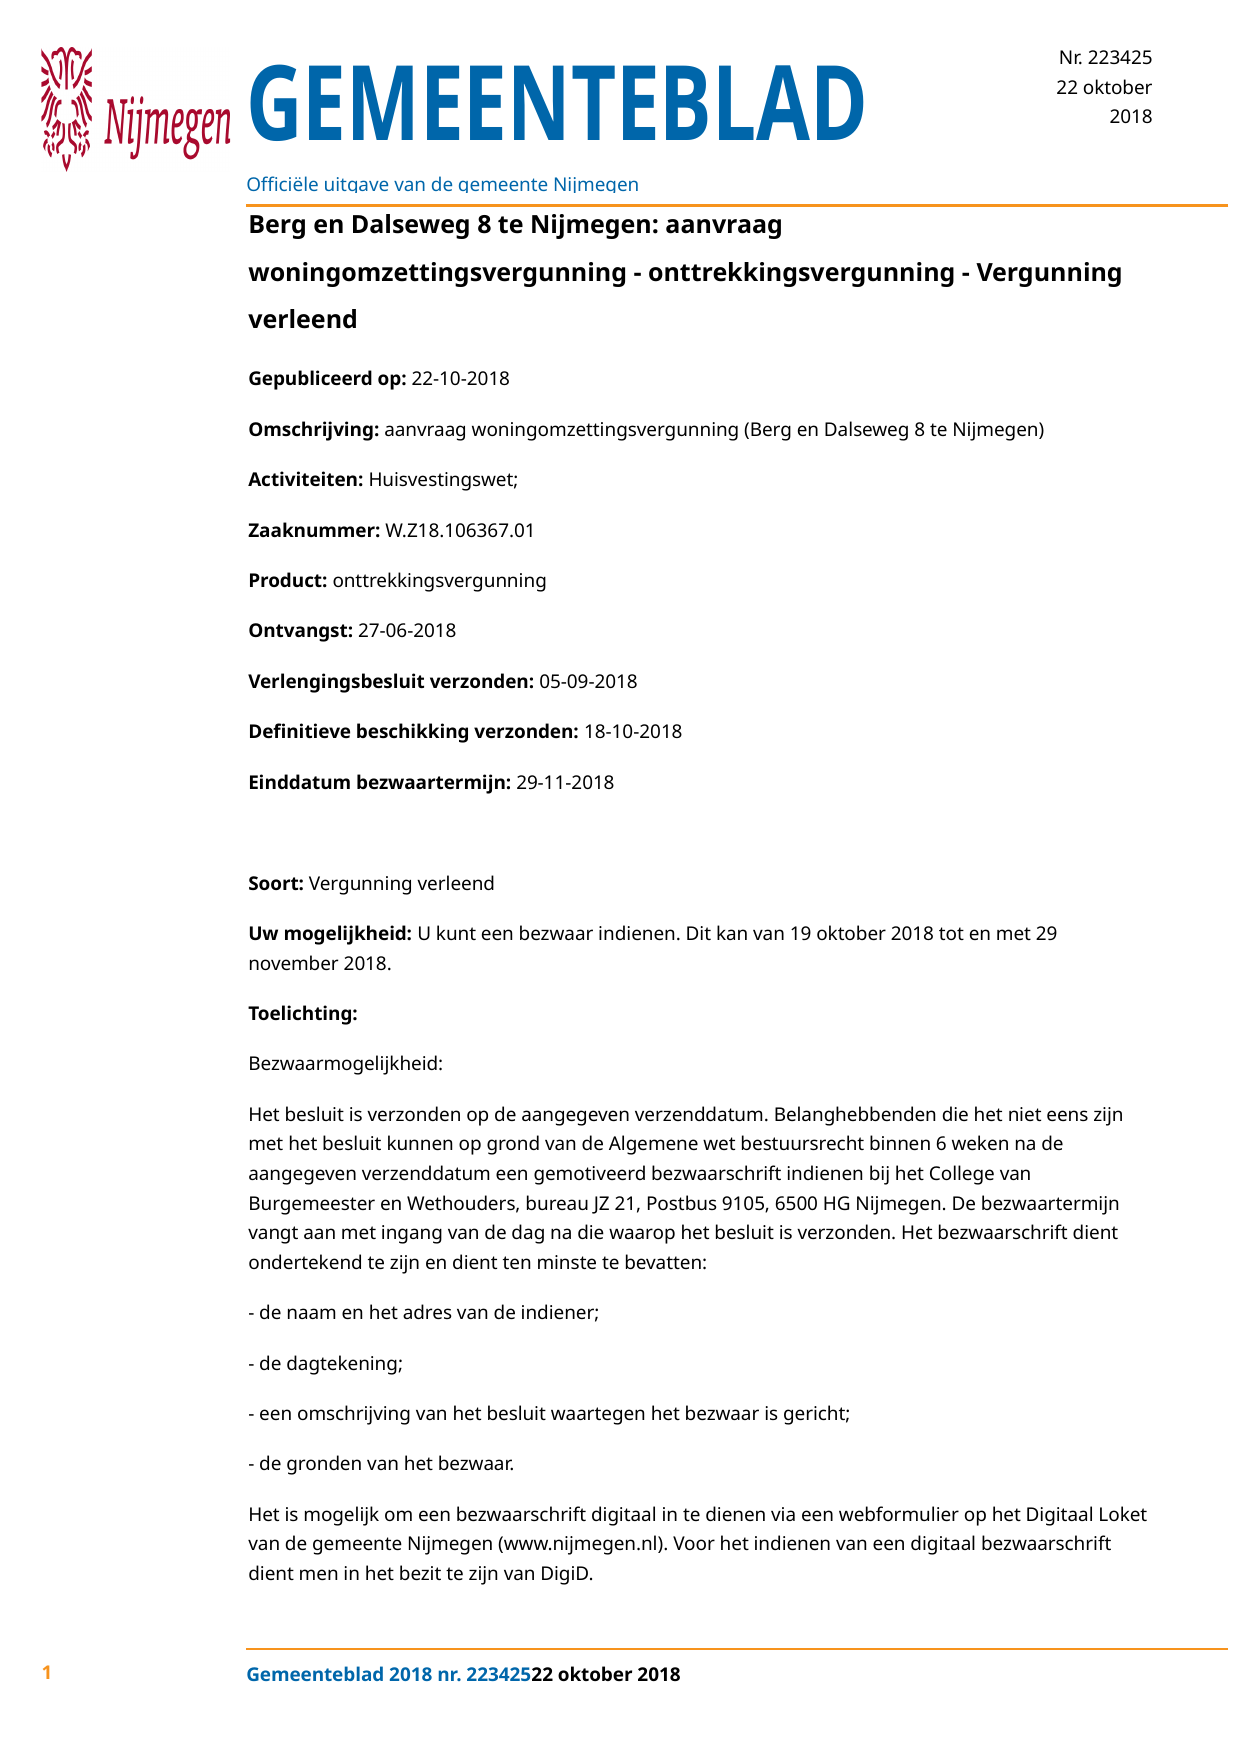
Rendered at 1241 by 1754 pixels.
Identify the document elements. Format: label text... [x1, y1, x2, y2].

text Gepubliceerd op: 22-10-2018 [248, 366, 1152, 391]
text Ontvangst: 27-06-2018 [248, 618, 1152, 643]
text Product: onttrekkingsvergunning [248, 567, 1152, 593]
text Definitieve beschikking verzonden: 18-10-2018 [248, 718, 1152, 744]
text - een omschrijving van het besluit waartegen het bezwaar is gericht; [248, 1400, 1152, 1426]
text Uw mogelijkheid: U kunt een bezwaar indienen. Dit kan van 19 oktober 2018 tot en met 29 november 2018. [248, 920, 1152, 975]
text Het is mogelijk om een bezwaarschrift digitaal in te dienen via een webformulier op het Digitaal Loket van de gemeente Nijmegen (www.nijmegen.nl). Voor het indienen van een digitaal bezwaarschrift dient men in het bezit te zijn van DigiD. [248, 1501, 1152, 1586]
text - de naam en het adres van de indiener; [248, 1299, 1152, 1325]
text Einddatum bezwaartermijn: 29-11-2018 [248, 769, 1152, 794]
text Het besluit is verzonden op de aangegeven verzenddatum. Belanghebbenden die het niet eens zijn met het besluit kunnen op grond van de Algemene wet bestuursrecht binnen 6 weken na de aangegeven verzenddatum een gemotiveerd bezwaarschrift indienen bij het College van Burgemeester en Wethouders, bureau JZ 21, Postbus 9105, 6500 HG Nijmegen. De bezwaartermijn vangt aan met ingang van de dag na die waarop het besluit is verzonden. Het bezwaarschrift dient ondertekend te zijn en dient ten minste te bevatten: [248, 1101, 1152, 1274]
text Zaaknummer: W.Z18.106367.01 [248, 517, 1152, 542]
text Berg en Dalseweg 8 te Nijmegen: aanvraag woningomzettingsvergunning - onttrekkingsvergunning - Vergunning verleend [248, 207, 1152, 336]
text Bezwaarmogelijkheid: [248, 1051, 1152, 1076]
text - de dagtekening; [248, 1350, 1152, 1375]
text Activiteiten: Huisvestingswet; [248, 466, 1152, 492]
text - de gronden van het bezwaar. [248, 1451, 1152, 1476]
text Omschrijving: aanvraag woningomzettingsvergunning (Berg en Dalseweg 8 te Nijmegen) [248, 416, 1152, 442]
text Verlengingsbesluit verzonden: 05-09-2018 [248, 668, 1152, 694]
picture [41, 47, 231, 172]
text Toelichting: [248, 1000, 1152, 1026]
text Soort: Vergunning verleend [248, 870, 1152, 895]
